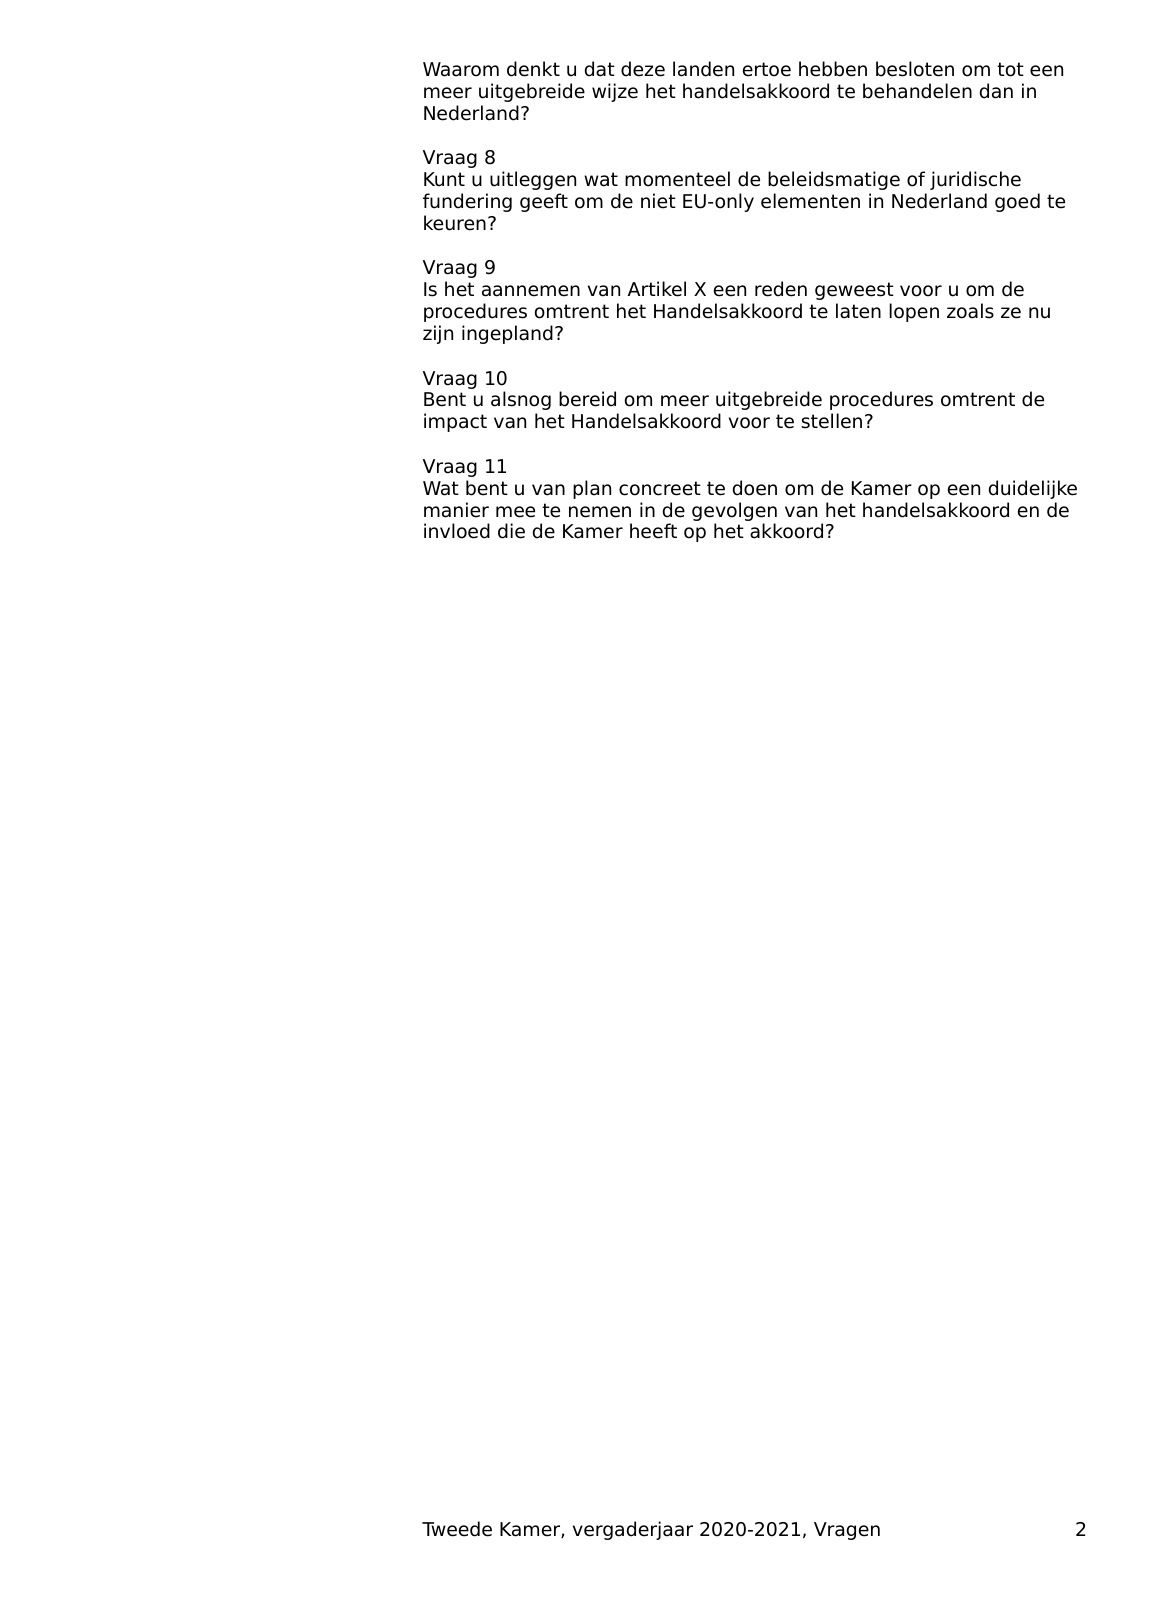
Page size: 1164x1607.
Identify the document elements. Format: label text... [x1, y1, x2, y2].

text Kunt u uitleggen wat momenteel de beleidsmatige of juridische fundering geeft om de niet EU-only elementen in Nederland goed te keuren? [422, 169, 1087, 235]
text Vraag 8 [422, 147, 1087, 169]
text Vraag 9 [422, 257, 1087, 279]
text Bent u alsnog bereid om meer uitgebreide procedures omtrent de impact van het Handelsakkoord voor te stellen? [422, 389, 1087, 433]
text Vraag 11 [422, 456, 1087, 477]
text Vraag 10 [422, 367, 1087, 389]
text Wat bent u van plan concreet te doen om de Kamer op een duidelijke manier mee te nemen in de gevolgen van het handelsakkoord en de invloed die de Kamer heeft op het akkoord? [422, 477, 1087, 543]
text Waarom denkt u dat deze landen ertoe hebben besloten om tot een meer uitgebreide wijze het handelsakkoord te behandelen dan in Nederland? [422, 59, 1087, 125]
text Is het aannemen van Artikel X een reden geweest voor u om de procedures omtrent het Handelsakkoord te laten lopen zoals ze nu zijn ingepland? [422, 279, 1087, 345]
